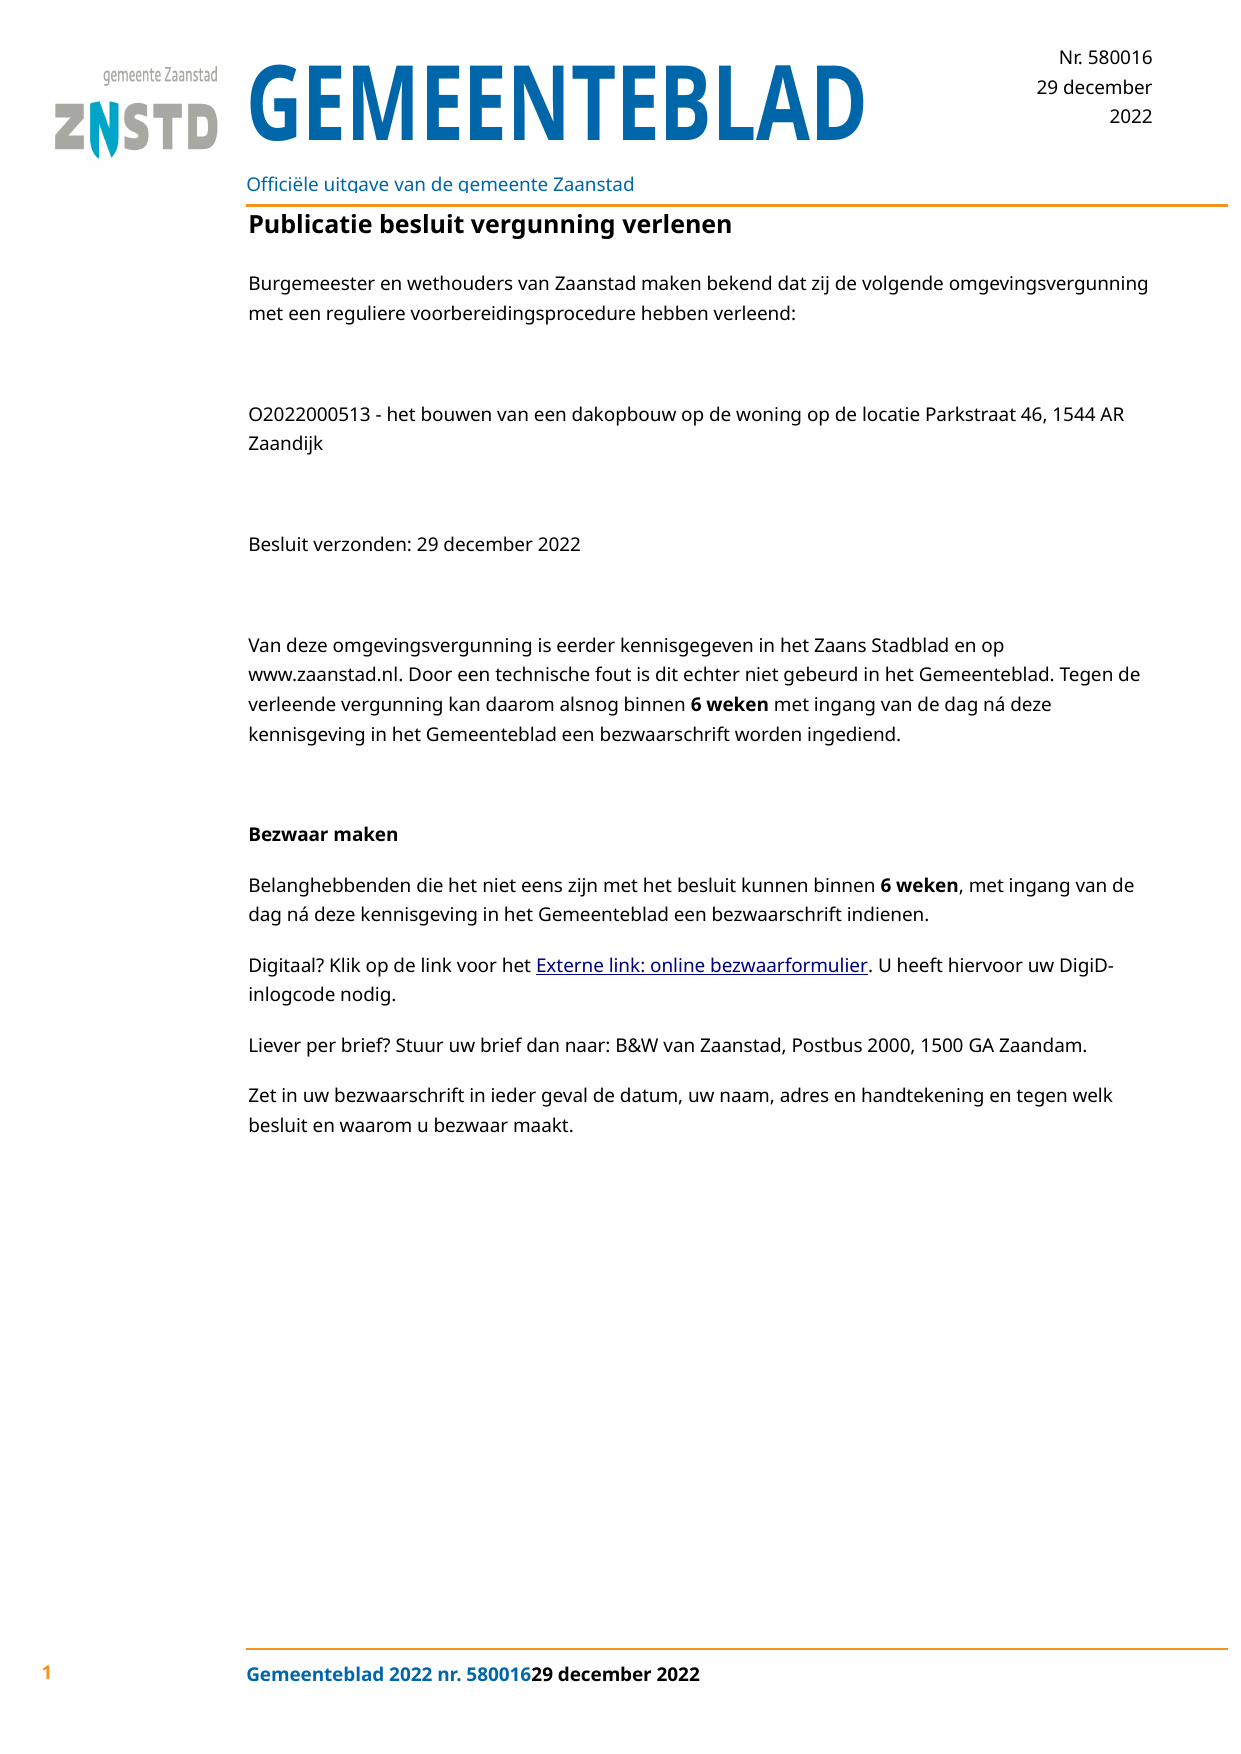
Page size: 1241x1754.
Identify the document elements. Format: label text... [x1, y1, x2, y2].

text Publicatie besluit vergunning verlenen [248, 207, 1152, 241]
text Liever per brief? Stuur uw brief dan naar: B&W van Zaanstad, Postbus 2000, 1500 GA Zaandam. [248, 1032, 1152, 1058]
text Zet in uw bezwaarschrift in ieder geval de datum, uw naam, adres en handtekening en tegen welk besluit en waarom u bezwaar maakt. [248, 1082, 1152, 1138]
text Van deze omgevingsvergunning is eerder kennisgegeven in het Zaans Stadblad en op www.zaanstad.nl. Door een technische fout is dit echter niet gebeurd in het Gemeenteblad. Tegen de verleende vergunning kan daarom alsnog binnen 6 weken met ingang van de dag ná deze kennisgeving in het Gemeenteblad een bezwaarschrift worden ingediend. [248, 632, 1152, 746]
text Belanghebbenden die het niet eens zijn met het besluit kunnen binnen 6 weken, met ingang van de dag ná deze kennisgeving in het Gemeenteblad een bezwaarschrift indienen. [248, 872, 1152, 927]
text Digitaal? Klik op de link voor het Externe link: online bezwaarformulier. U heeft hiervoor uw DigiD-inlogcode nodig. [248, 952, 1152, 1007]
text Burgemeester en wethouders van Zaanstad maken bekend dat zij de volgende omgevingsvergunning met een reguliere voorbereidingsprocedure hebben verleend: [248, 270, 1152, 326]
text O2022000513 - het bouwen van een dakopbouw op de woning op de locatie Parkstraat 46, 1544 AR Zaandijk [248, 401, 1152, 456]
text Bezwaar maken [248, 822, 1152, 847]
text Besluit verzonden: 29 december 2022 [248, 531, 1152, 557]
picture [41, 47, 231, 172]
